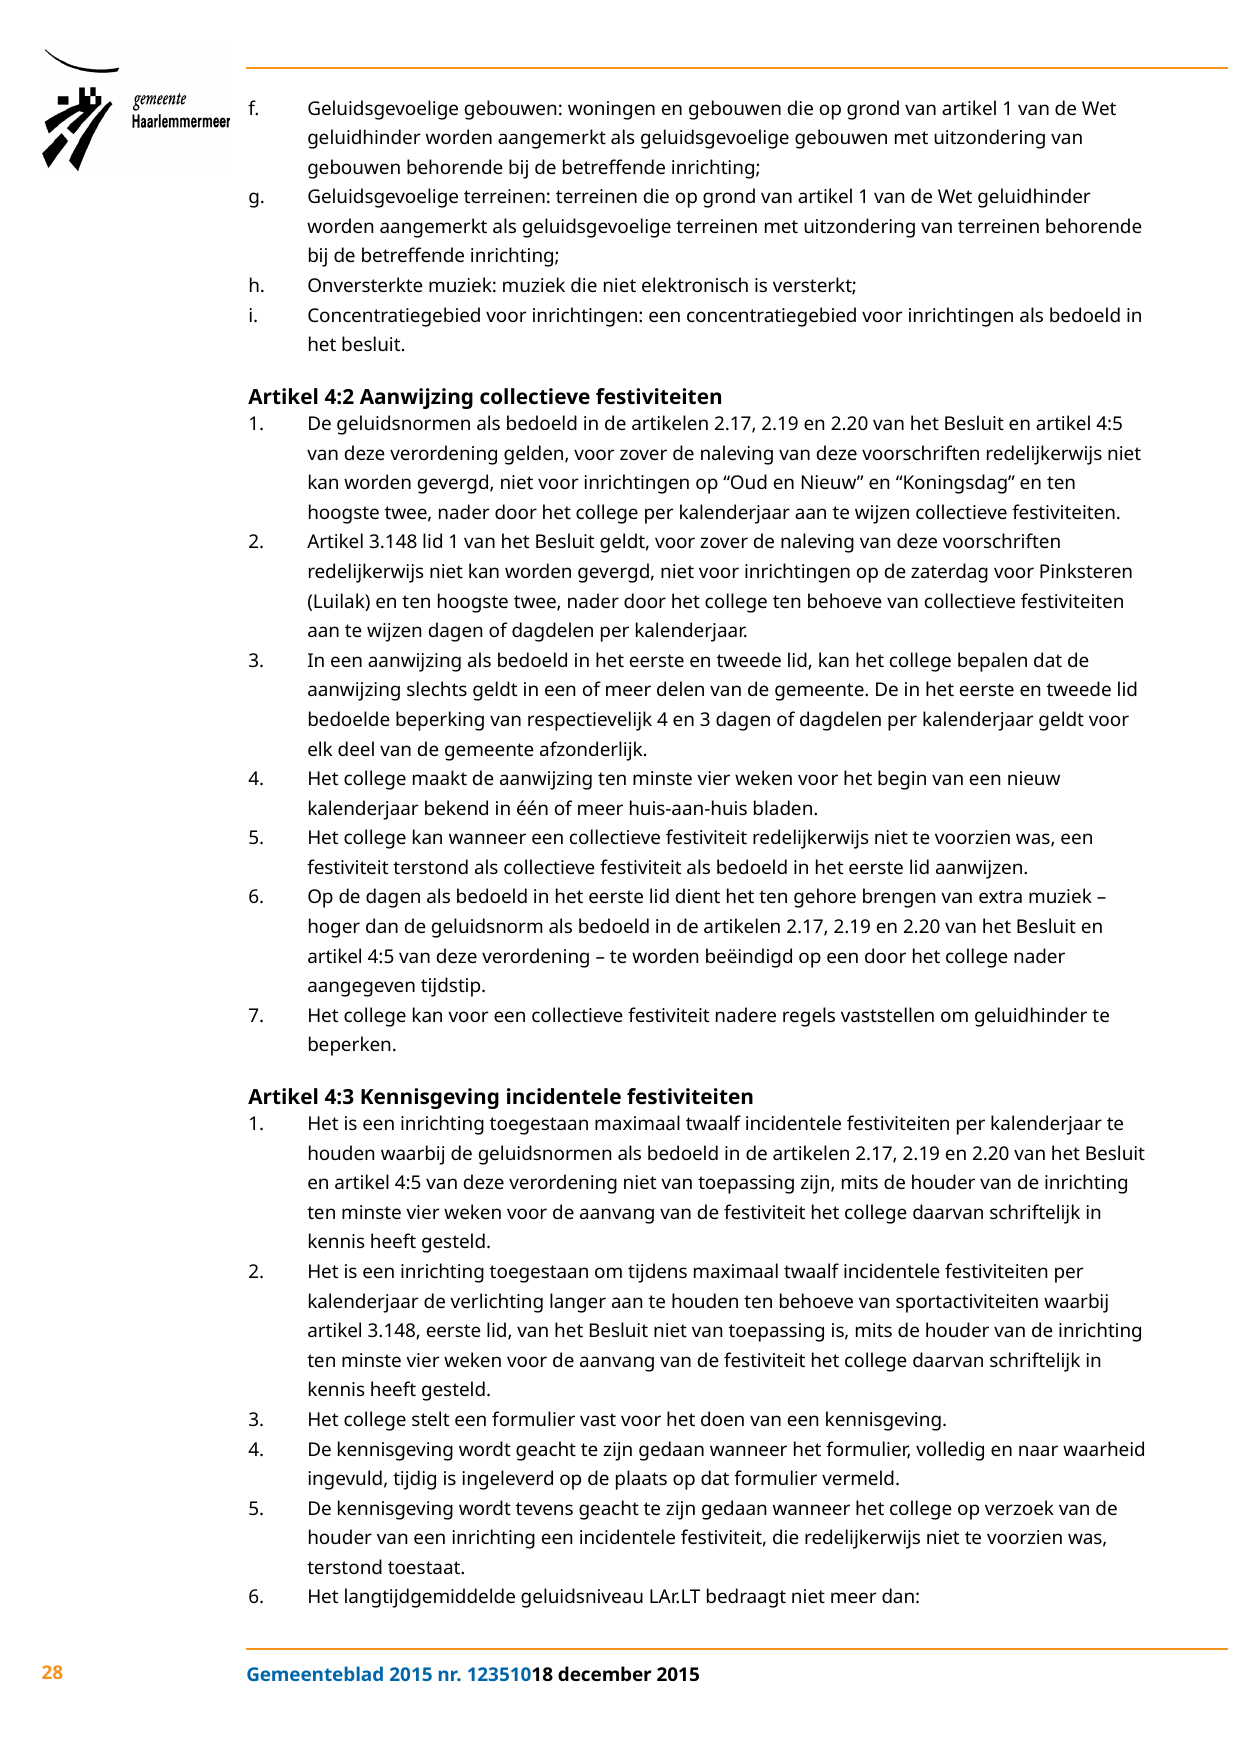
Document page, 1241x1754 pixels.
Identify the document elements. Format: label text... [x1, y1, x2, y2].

list Het college kan wanneer een collectieve festiviteit redelijkerwijs niet te voorzien was, een festiviteit terstond als collectieve festiviteit als bedoeld in het eerste lid aanwijzen. [248, 824, 1152, 880]
text Artikel 4:3 Kennisgeving incidentele festiviteiten [248, 1082, 1152, 1110]
text Artikel 4:2 Aanwijzing collectieve festiviteiten [248, 382, 1152, 410]
list Het college kan voor een collectieve festiviteit nadere regels vaststellen om geluidhinder te beperken. [248, 1002, 1152, 1057]
list Het is een inrichting toegestaan om tijdens maximaal twaalf incidentele festiviteiten per kalenderjaar de verlichting langer aan te houden ten behoeve van sportactiviteiten waarbij artikel 3.148, eerste lid, van het Besluit niet van toepassing is, mits de houder van de inrichting ten minste vier weken voor de aanvang van de festiviteit het college daarvan schriftelijk in kennis heeft gesteld. [248, 1258, 1152, 1402]
list Geluidsgevoelige terreinen: terreinen die op grond van artikel 1 van de Wet geluidhinder worden aangemerkt als geluidsgevoelige terreinen met uitzondering van terreinen behorende bij de betreffende inrichting; [248, 183, 1152, 268]
list Het college stelt een formulier vast voor het doen van een kennisgeving. [248, 1406, 1152, 1432]
list Geluidsgevoelige gebouwen: woningen en gebouwen die op grond van artikel 1 van de Wet geluidhinder worden aangemerkt als geluidsgevoelige gebouwen met uitzondering van gebouwen behorende bij de betreffende inrichting; [248, 95, 1152, 180]
list De kennisgeving wordt tevens geacht te zijn gedaan wanneer het college op verzoek van de houder van een inrichting een incidentele festiviteit, die redelijkerwijs niet te voorzien was, terstond toestaat. [248, 1495, 1152, 1580]
list Op de dagen als bedoeld in het eerste lid dient het ten gehore brengen van extra muziek – hoger dan de geluidsnorm als bedoeld in de artikelen 2.17, 2.19 en 2.20 van het Besluit en artikel 4:5 van deze verordening – te worden beëindigd op een door het college nader aangegeven tijdstip. [248, 884, 1152, 998]
list Het college maakt de aanwijzing ten minste vier weken voor het begin van een nieuw kalenderjaar bekend in één of meer huis-aan-huis bladen. [248, 765, 1152, 821]
list Het is een inrichting toegestaan maximaal twaalf incidentele festiviteiten per kalenderjaar te houden waarbij de geluidsnormen als bedoeld in de artikelen 2.17, 2.19 en 2.20 van het Besluit en artikel 4:5 van deze verordening niet van toepassing zijn, mits de houder van de inrichting ten minste vier weken voor de aanvang van de festiviteit het college daarvan schriftelijk in kennis heeft gesteld. [248, 1110, 1152, 1254]
list Het langtijdgemiddelde geluidsniveau LAr.LT bedraagt niet meer dan: [248, 1584, 1152, 1609]
list De geluidsnormen als bedoeld in de artikelen 2.17, 2.19 en 2.20 van het Besluit en artikel 4:5 van deze verordening gelden, voor zover de naleving van deze voorschriften redelijkerwijs niet kan worden gevergd, niet voor inrichtingen op “Oud en Nieuw” en “Koningsdag” en ten hoogste twee, nader door het college per kalenderjaar aan te wijzen collectieve festiviteiten. [248, 410, 1152, 525]
list Onversterkte muziek: muziek die niet elektronisch is versterkt; [248, 272, 1152, 298]
list Concentratiegebied voor inrichtingen: een concentratiegebied voor inrichtingen als bedoeld in het besluit. [248, 302, 1152, 357]
list Artikel 3.148 lid 1 van het Besluit geldt, voor zover de naleving van deze voorschriften redelijkerwijs niet kan worden gevergd, niet voor inrichtingen op de zaterdag voor Pinksteren (Luilak) en ten hoogste twee, nader door het college ten behoeve van collectieve festiviteiten aan te wijzen dagen of dagdelen per kalenderjaar. [248, 529, 1152, 643]
list De kennisgeving wordt geacht te zijn gedaan wanneer het formulier, volledig en naar waarheid ingevuld, tijdig is ingeleverd op de plaats op dat formulier vermeld. [248, 1436, 1152, 1491]
picture [41, 47, 231, 172]
list In een aanwijzing als bedoeld in het eerste en tweede lid, kan het college bepalen dat de aanwijzing slechts geldt in een of meer delen van de gemeente. De in het eerste en tweede lid bedoelde beperking van respectievelijk 4 en 3 dagen of dagdelen per kalenderjaar geldt voor elk deel van de gemeente afzonderlijk. [248, 647, 1152, 761]
